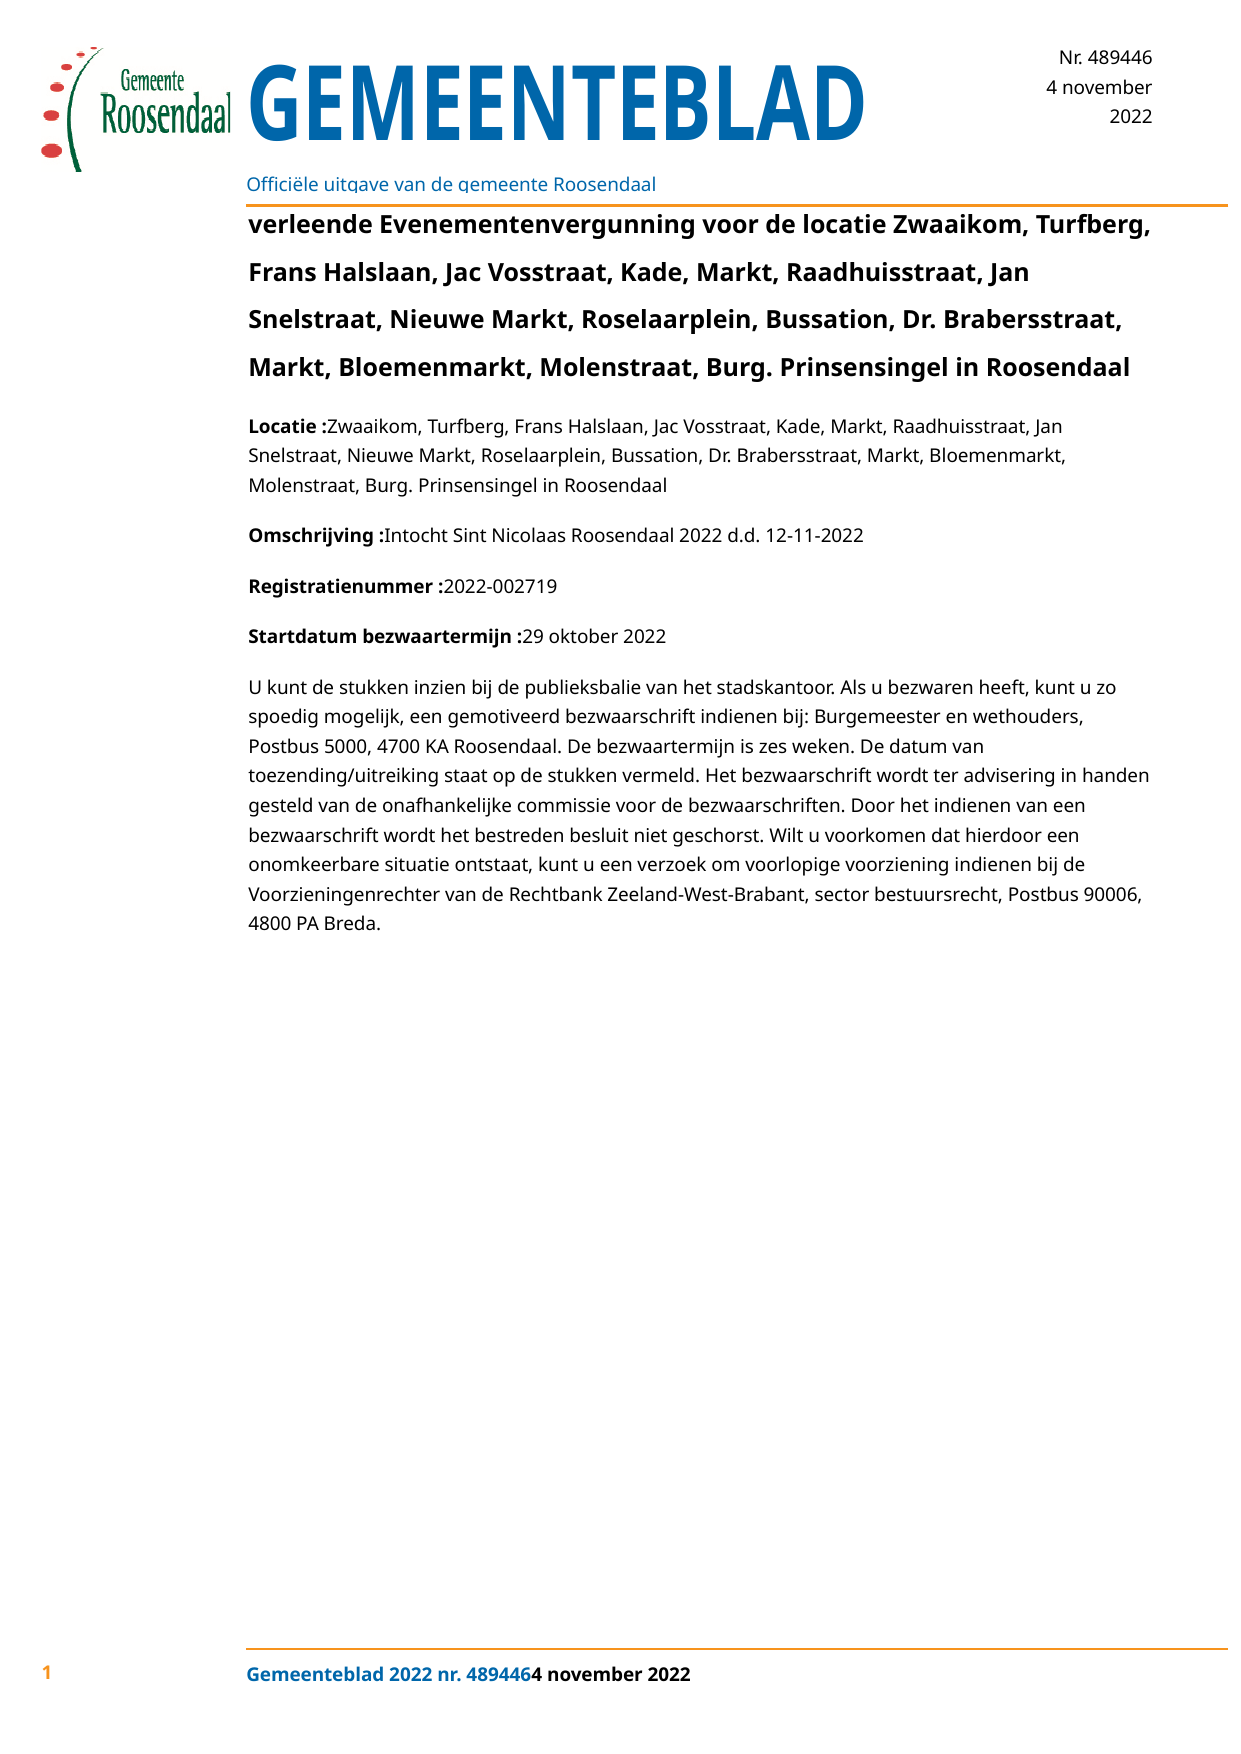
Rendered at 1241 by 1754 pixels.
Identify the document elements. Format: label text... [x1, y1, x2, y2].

text U kunt de stukken inzien bij de publieksbalie van het stadskantoor. Als u bezwaren heeft, kunt u zo spoedig mogelijk, een gemotiveerd bezwaarschrift indienen bij: Burgemeester en wethouders, Postbus 5000, 4700 KA Roosendaal. De bezwaartermijn is zes weken. De datum van toezending/uitreiking staat op de stukken vermeld. Het bezwaarschrift wordt ter advisering in handen gesteld van de onafhankelijke commissie voor de bezwaarschriften. Door het indienen van een bezwaarschrift wordt het bestreden besluit niet geschorst. Wilt u voorkomen dat hierdoor een onomkeerbare situatie ontstaat, kunt u een verzoek om voorlopige voorziening indienen bij de Voorzieningenrechter van de Rechtbank Zeeland-West-Brabant, sector bestuursrecht, Postbus 90006, 4800 PA Breda. [248, 674, 1152, 936]
text Registratienummer :2022-002719 [248, 573, 1152, 599]
text Omschrijving :Intocht Sint Nicolaas Roosendaal 2022 d.d. 12-11-2022 [248, 523, 1152, 548]
text Locatie :Zwaaikom, Turfberg, Frans Halslaan, Jac Vosstraat, Kade, Markt, Raadhuisstraat, Jan Snelstraat, Nieuwe Markt, Roselaarplein, Bussation, Dr. Brabersstraat, Markt, Bloemenmarkt, Molenstraat, Burg. Prinsensingel in Roosendaal [248, 413, 1152, 498]
text verleende Evenementenvergunning voor de locatie Zwaaikom, Turfberg, Frans Halslaan, Jac Vosstraat, Kade, Markt, Raadhuisstraat, Jan Snelstraat, Nieuwe Markt, Roselaarplein, Bussation, Dr. Brabersstraat, Markt, Bloemenmarkt, Molenstraat, Burg. Prinsensingel in Roosendaal [248, 207, 1152, 384]
picture [41, 47, 231, 172]
text Startdatum bezwaartermijn :29 oktober 2022 [248, 623, 1152, 649]
